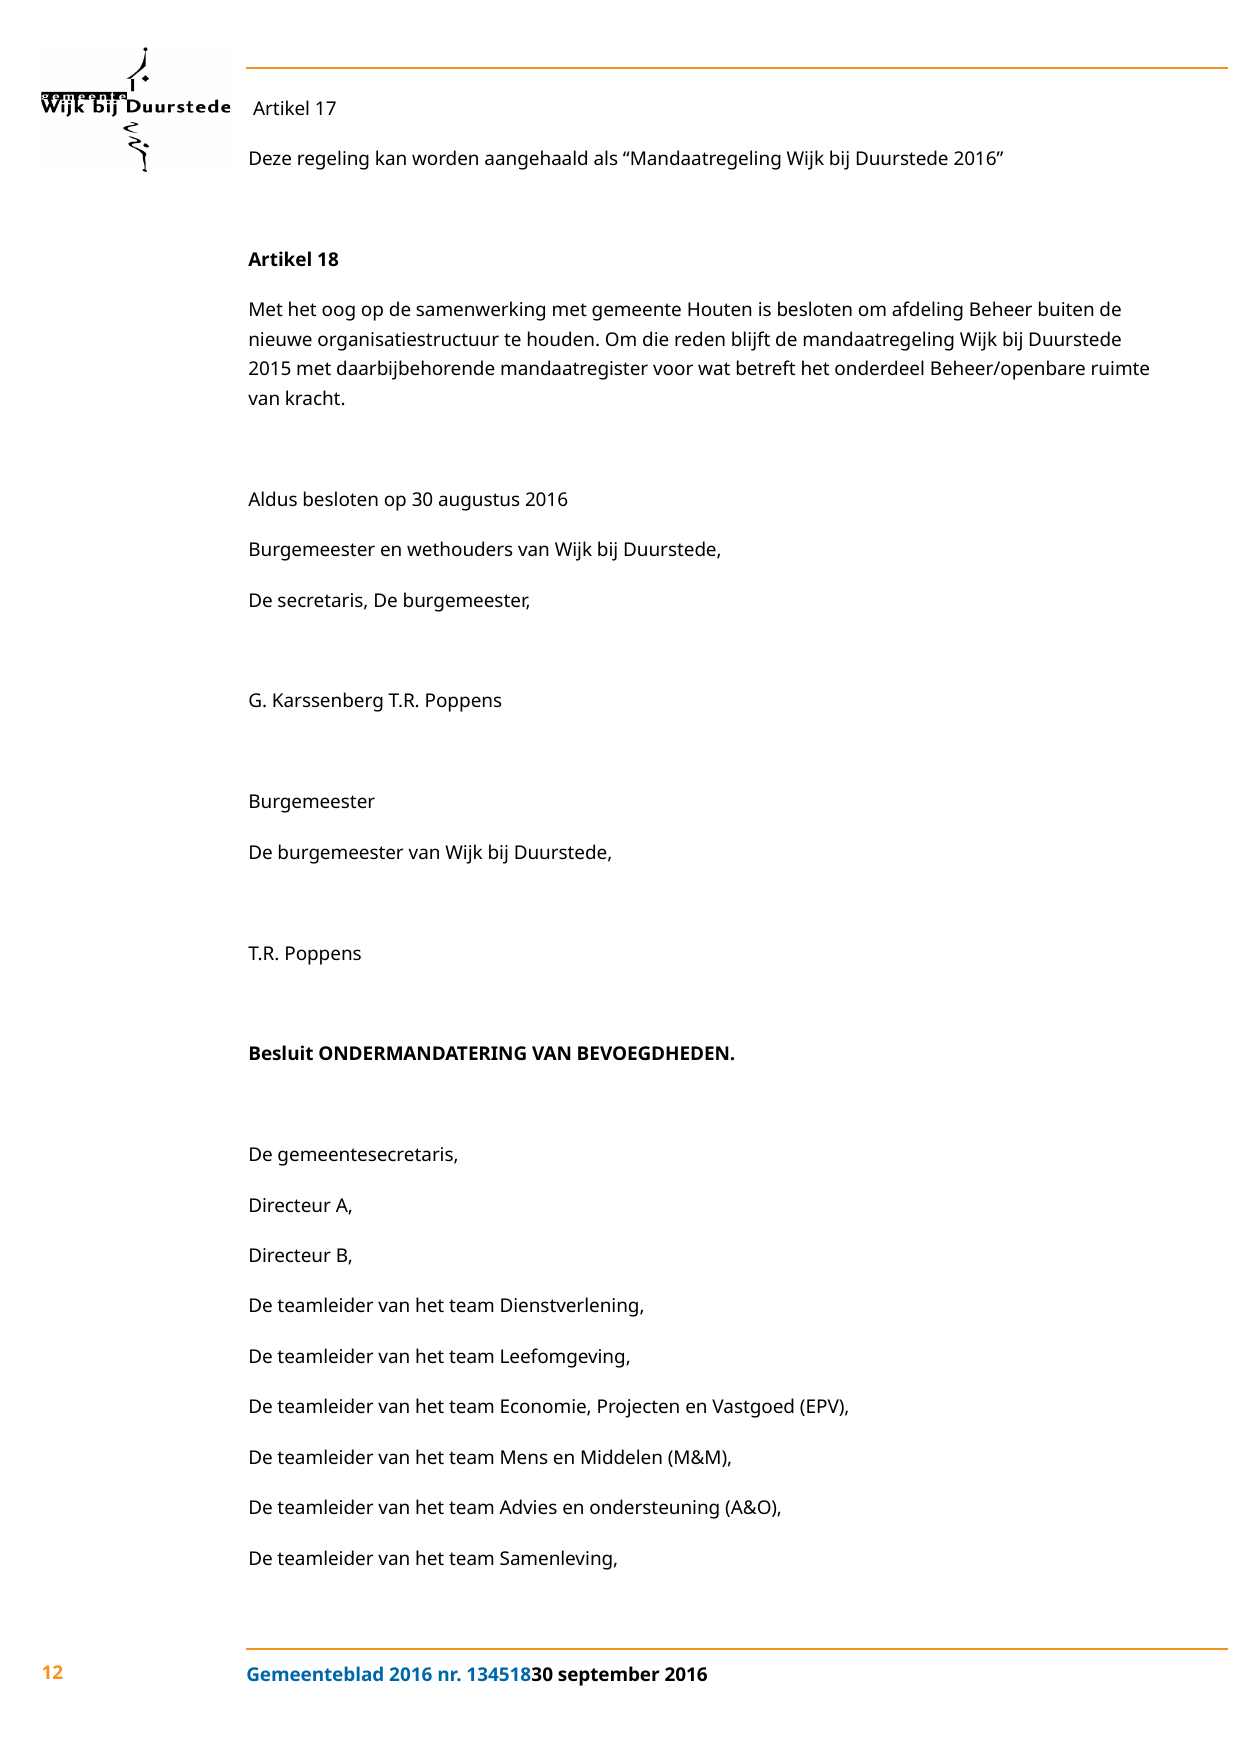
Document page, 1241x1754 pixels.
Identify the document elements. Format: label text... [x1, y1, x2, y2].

text G. Karssenberg T.R. Poppens [248, 688, 1152, 713]
text Burgemeester [248, 788, 1152, 814]
text Burgemeester en wethouders van Wijk bij Duurstede, [248, 536, 1152, 562]
text De teamleider van het team Samenleving, [248, 1545, 1152, 1571]
text De teamleider van het team Economie, Projecten en Vastgoed (EPV), [248, 1393, 1152, 1419]
text T.R. Poppens [248, 940, 1152, 966]
text De secretaris, De burgemeester, [248, 587, 1152, 613]
text Deze regeling kan worden aangehaald als “Mandaatregeling Wijk bij Duurstede 2016” [248, 145, 1152, 171]
text De teamleider van het team Mens en Middelen (M&M), [248, 1444, 1152, 1470]
text Artikel 17 [248, 95, 1152, 121]
text Aldus besloten op 30 augustus 2016 [248, 486, 1152, 512]
text Artikel 18 [248, 246, 1152, 272]
text Met het oog op de samenwerking met gemeente Houten is besloten om afdeling Beheer buiten de nieuwe organisatiestructuur te houden. Om die reden blijft de mandaatregeling Wijk bij Duurstede 2015 met daarbijbehorende mandaatregister voor wat betreft het onderdeel Beheer/openbare ruimte van kracht. [248, 296, 1152, 411]
text De teamleider van het team Advies en ondersteuning (A&O), [248, 1494, 1152, 1520]
text Directeur B, [248, 1242, 1152, 1268]
text De burgemeester van Wijk bij Duurstede, [248, 839, 1152, 865]
text De teamleider van het team Leefomgeving, [248, 1343, 1152, 1369]
text De gemeentesecretaris, [248, 1141, 1152, 1167]
text Directeur A, [248, 1192, 1152, 1218]
text De teamleider van het team Dienstverlening, [248, 1293, 1152, 1318]
picture [41, 47, 231, 172]
text Besluit ONDERMANDATERING VAN BEVOEGDHEDEN. [248, 1041, 1152, 1066]
